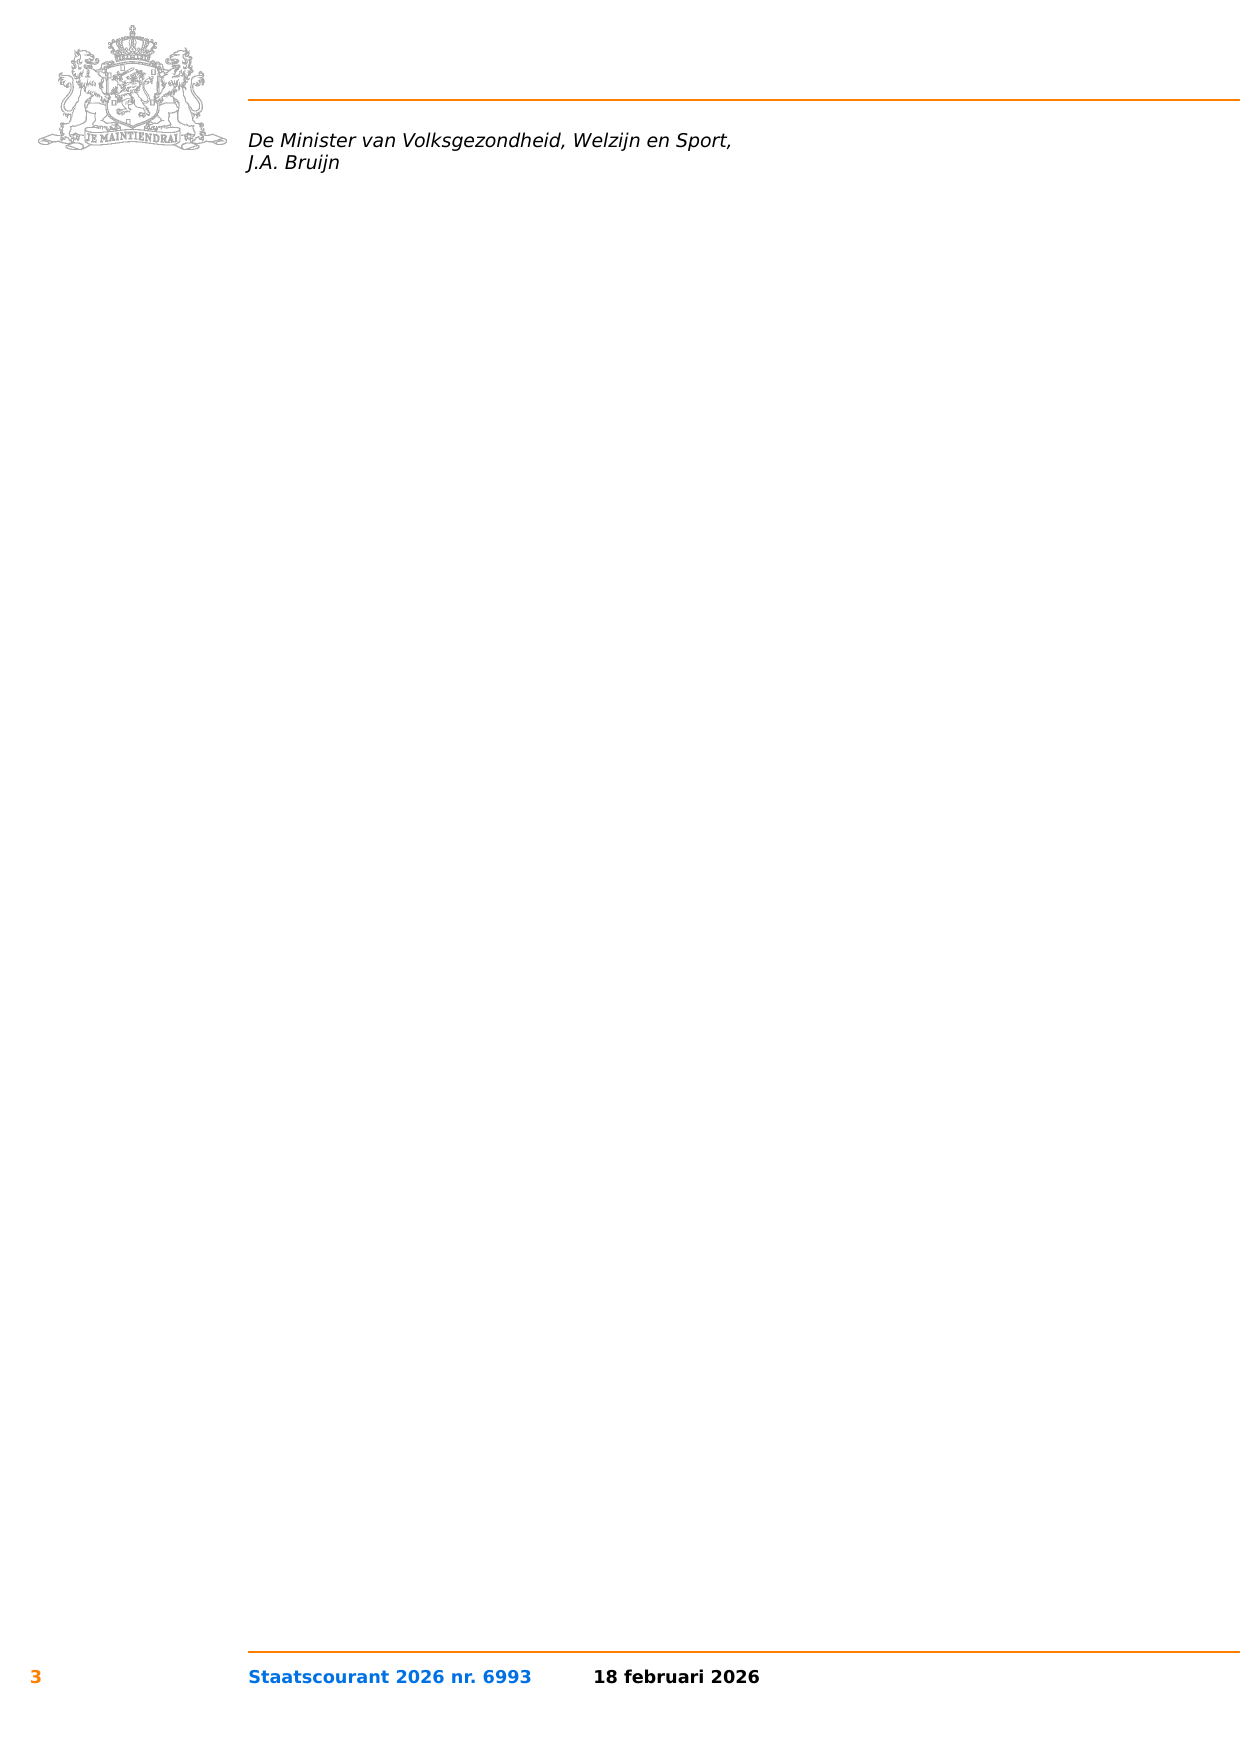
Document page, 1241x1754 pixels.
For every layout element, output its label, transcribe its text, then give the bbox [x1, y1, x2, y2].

text De Minister van Volksgezondheid, Welzijn en Sport, J.A. Bruijn [248, 130, 1163, 174]
picture [38, 25, 227, 150]
